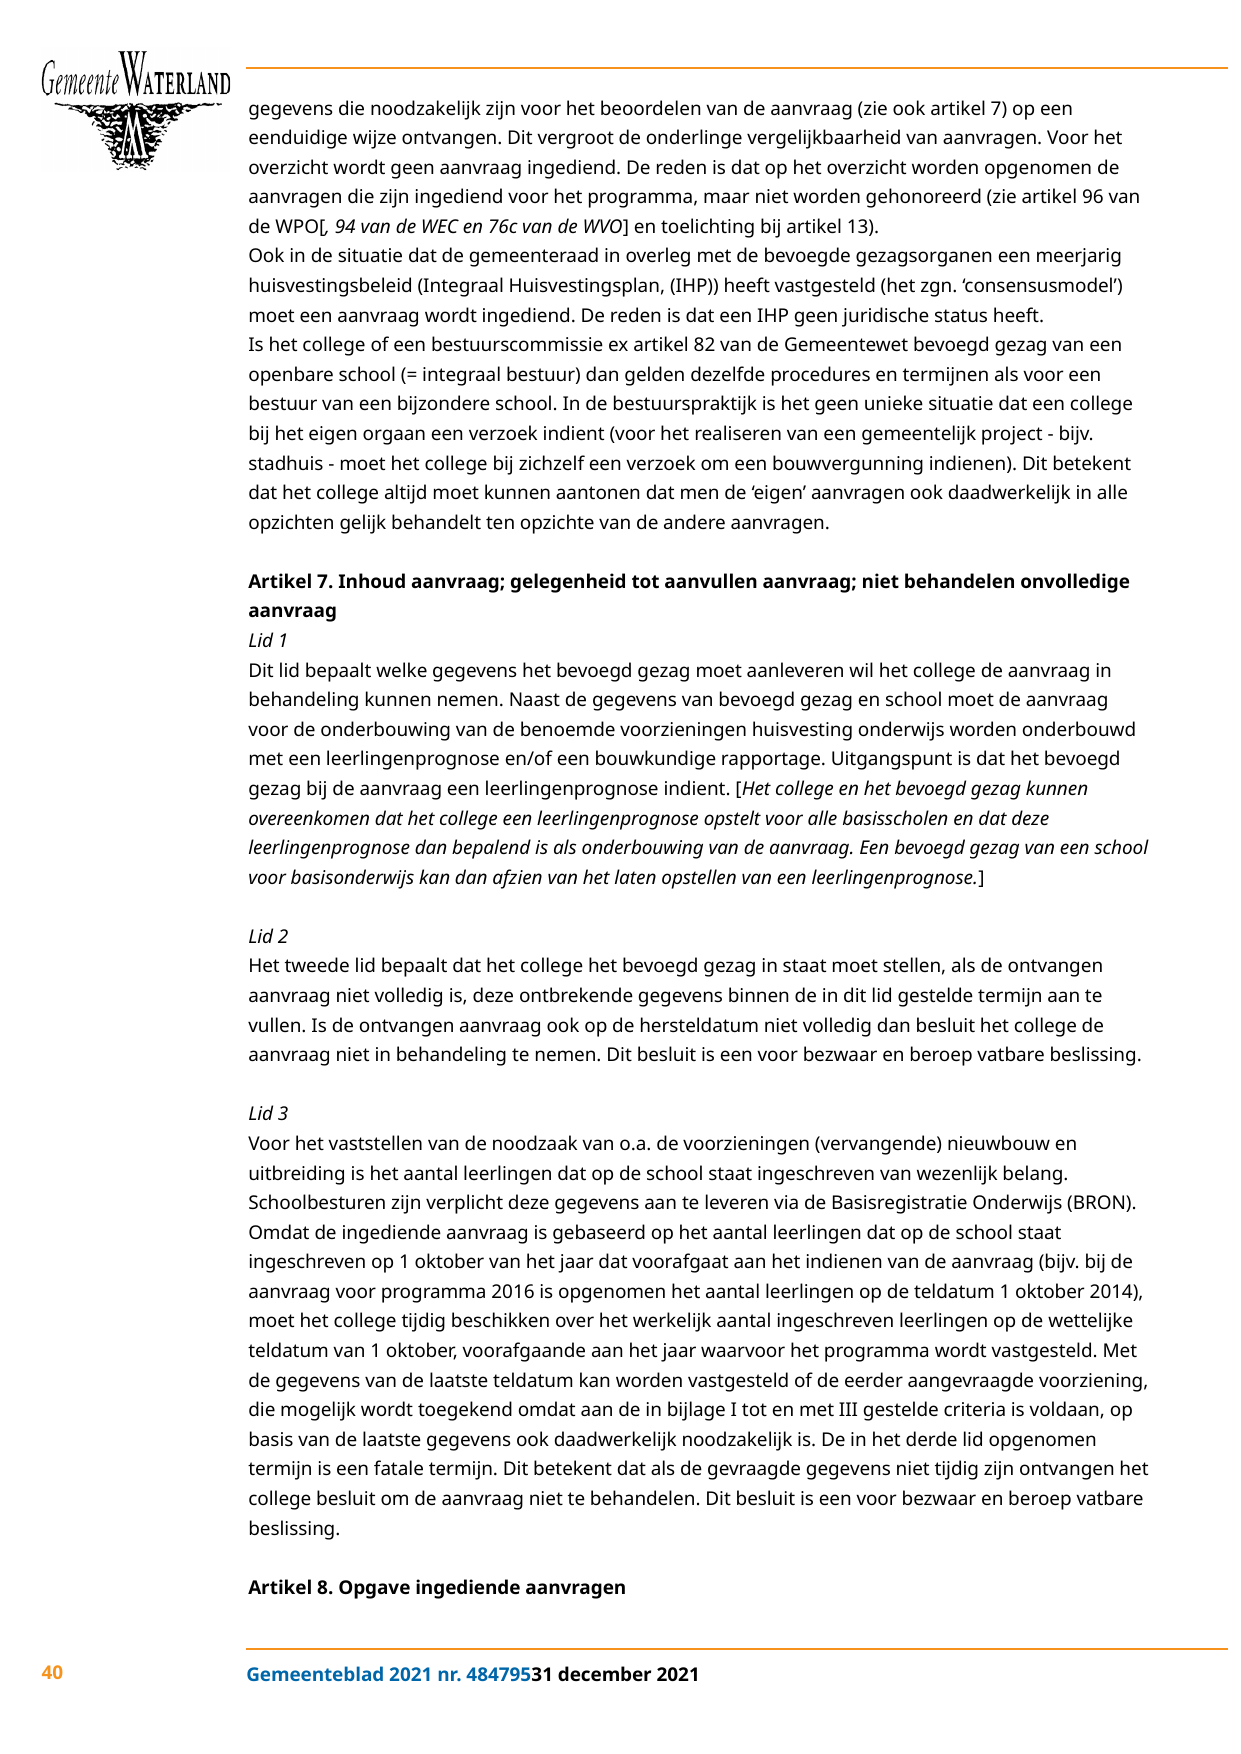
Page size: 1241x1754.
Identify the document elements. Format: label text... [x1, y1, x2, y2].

text gegevens die noodzakelijk zijn voor het beoordelen van de aanvraag (zie ook artikel 7) op een eenduidige wijze ontvangen. Dit vergroot de onderlinge vergelijkbaarheid van aanvragen. Voor het overzicht wordt geen aanvraag ingediend. De reden is dat op het overzicht worden opgenomen de aanvragen die zijn ingediend voor het programma, maar niet worden gehonoreerd (zie artikel 96 van de WPO[, 94 van de WEC en 76c van de WVO] en toelichting bij artikel 13). [248, 95, 1152, 239]
text Lid 3 [248, 1101, 1152, 1126]
text Lid 1 [248, 627, 1152, 653]
text Ook in de situatie dat de gemeenteraad in overleg met de bevoegde gezagsorganen een meerjarig huisvestingsbeleid (Integraal Huisvestingsplan, (IHP)) heeft vastgesteld (het zgn. ‘consensusmodel’) moet een aanvraag wordt ingediend. De reden is dat een IHP geen juridische status heeft. [248, 243, 1152, 328]
text Het tweede lid bepaalt dat het college het bevoegd gezag in staat moet stellen, als de ontvangen aanvraag niet volledig is, deze ontbrekende gegevens binnen de in dit lid gestelde termijn aan te vullen. Is de ontvangen aanvraag ook op de hersteldatum niet volledig dan besluit het college de aanvraag niet in behandeling te nemen. Dit besluit is een voor bezwaar en beroep vatbare beslissing. [248, 953, 1152, 1067]
text Lid 2 [248, 923, 1152, 949]
text Artikel 7. Inhoud aanvraag; gelegenheid tot aanvullen aanvraag; niet behandelen onvolledige aanvraag [248, 568, 1152, 623]
picture [41, 47, 231, 172]
text Voor het vaststellen van de noodzaak van o.a. de voorzieningen (vervangende) nieuwbouw en uitbreiding is het aantal leerlingen dat op de school staat ingeschreven van wezenlijk belang. Schoolbesturen zijn verplicht deze gegevens aan te leveren via de Basisregistratie Onderwijs (BRON). Omdat de ingediende aanvraag is gebaseerd op het aantal leerlingen dat op de school staat ingeschreven op 1 oktober van het jaar dat voorafgaat aan het indienen van de aanvraag (bijv. bij de aanvraag voor programma 2016 is opgenomen het aantal leerlingen op de teldatum 1 oktober 2014), moet het college tijdig beschikken over het werkelijk aantal ingeschreven leerlingen op de wettelijke teldatum van 1 oktober, voorafgaande aan het jaar waarvoor het programma wordt vastgesteld. Met de gegevens van de laatste teldatum kan worden vastgesteld of de eerder aangevraagde voorziening, die mogelijk wordt toegekend omdat aan de in bijlage I tot en met III gestelde criteria is voldaan, op basis van de laatste gegevens ook daadwerkelijk noodzakelijk is. De in het derde lid opgenomen termijn is een fatale termijn. Dit betekent dat als de gevraagde gegevens niet tijdig zijn ontvangen het college besluit om de aanvraag niet te behandelen. Dit besluit is een voor bezwaar en beroep vatbare beslissing. [248, 1130, 1152, 1541]
text Dit lid bepaalt welke gegevens het bevoegd gezag moet aanleveren wil het college de aanvraag in behandeling kunnen nemen. Naast de gegevens van bevoegd gezag en school moet de aanvraag voor de onderbouwing van de benoemde voorzieningen huisvesting onderwijs worden onderbouwd met een leerlingenprognose en/of een bouwkundige rapportage. Uitgangspunt is dat het bevoegd gezag bij de aanvraag een leerlingenprognose indient. [Het college en het bevoegd gezag kunnen overeenkomen dat het college een leerlingenprognose opstelt voor alle basisscholen en dat deze leerlingenprognose dan bepalend is als onderbouwing van de aanvraag. Een bevoegd gezag van een school voor basisonderwijs kan dan afzien van het laten opstellen van een leerlingenprognose.] [248, 657, 1152, 890]
text Artikel 8. Opgave ingediende aanvragen [248, 1574, 1152, 1600]
text Is het college of een bestuurscommissie ex artikel 82 van de Gemeentewet bevoegd gezag van een openbare school (= integraal bestuur) dan gelden dezelfde procedures en termijnen als voor een bestuur van een bijzondere school. In de bestuurspraktijk is het geen unieke situatie dat een college bij het eigen orgaan een verzoek indient (voor het realiseren van een gemeentelijk project - bijv. stadhuis - moet het college bij zichzelf een verzoek om een bouwvergunning indienen). Dit betekent dat het college altijd moet kunnen aantonen dat men de ‘eigen’ aanvragen ook daadwerkelijk in alle opzichten gelijk behandelt ten opzichte van de andere aanvragen. [248, 331, 1152, 535]
